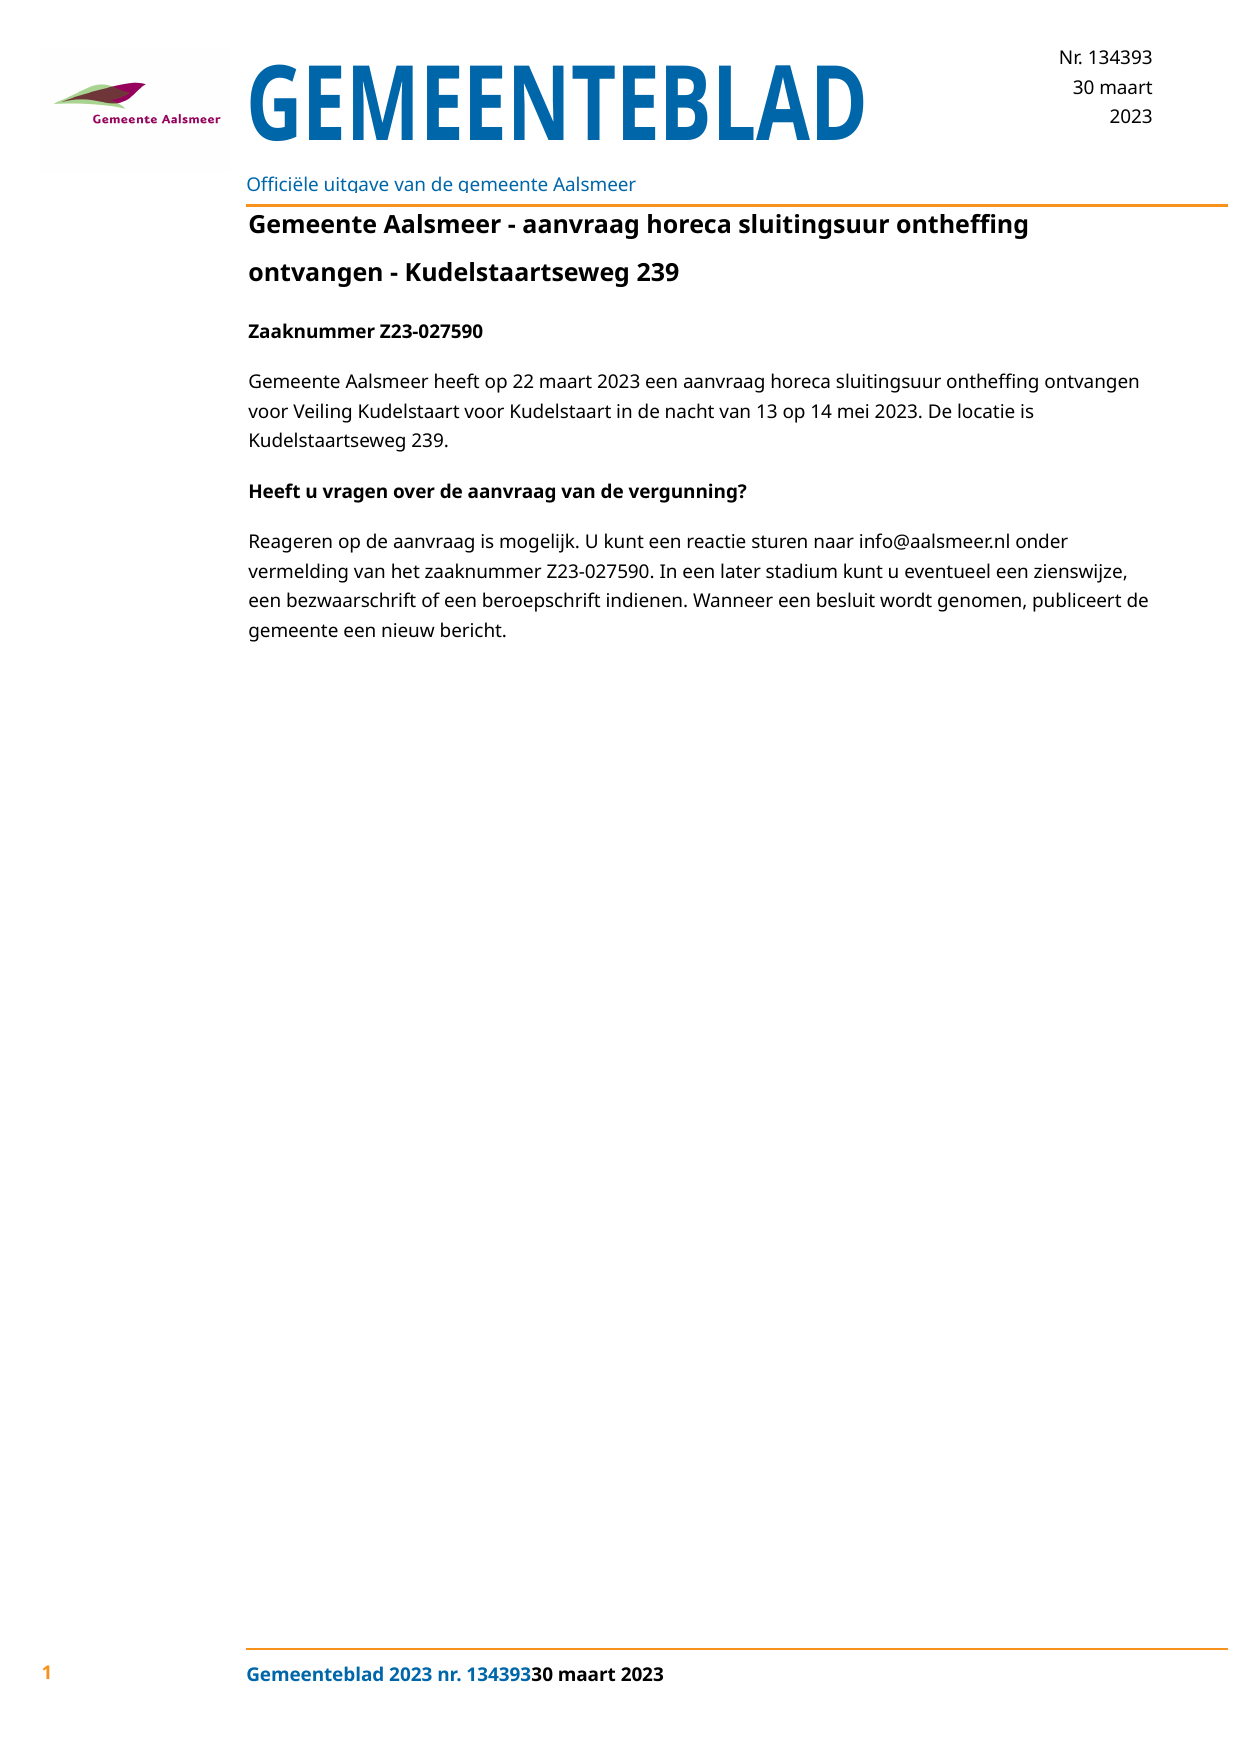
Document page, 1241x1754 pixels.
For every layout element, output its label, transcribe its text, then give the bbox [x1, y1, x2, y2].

text Zaaknummer Z23-027590 [248, 318, 1152, 344]
text Gemeente Aalsmeer - aanvraag horeca sluitingsuur ontheffing ontvangen - Kudelstaartseweg 239 [248, 207, 1152, 288]
text Gemeente Aalsmeer heeft op 22 maart 2023 een aanvraag horeca sluitingsuur ontheffing ontvangen voor Veiling Kudelstaart voor Kudelstaart in de nacht van 13 op 14 mei 2023. De locatie is Kudelstaartseweg 239. [248, 368, 1152, 453]
text Reageren op de aanvraag is mogelijk. U kunt een reactie sturen naar info@aalsmeer.nl onder vermelding van het zaaknummer Z23-027590. In een later stadium kunt u eventueel een zienswijze, een bezwaarschrift of een beroepschrift indienen. Wanneer een besluit wordt genomen, publiceert de gemeente een nieuw bericht. [248, 528, 1152, 643]
picture [41, 47, 231, 172]
text Heeft u vragen over de aanvraag van de vergunning? [248, 478, 1152, 504]
